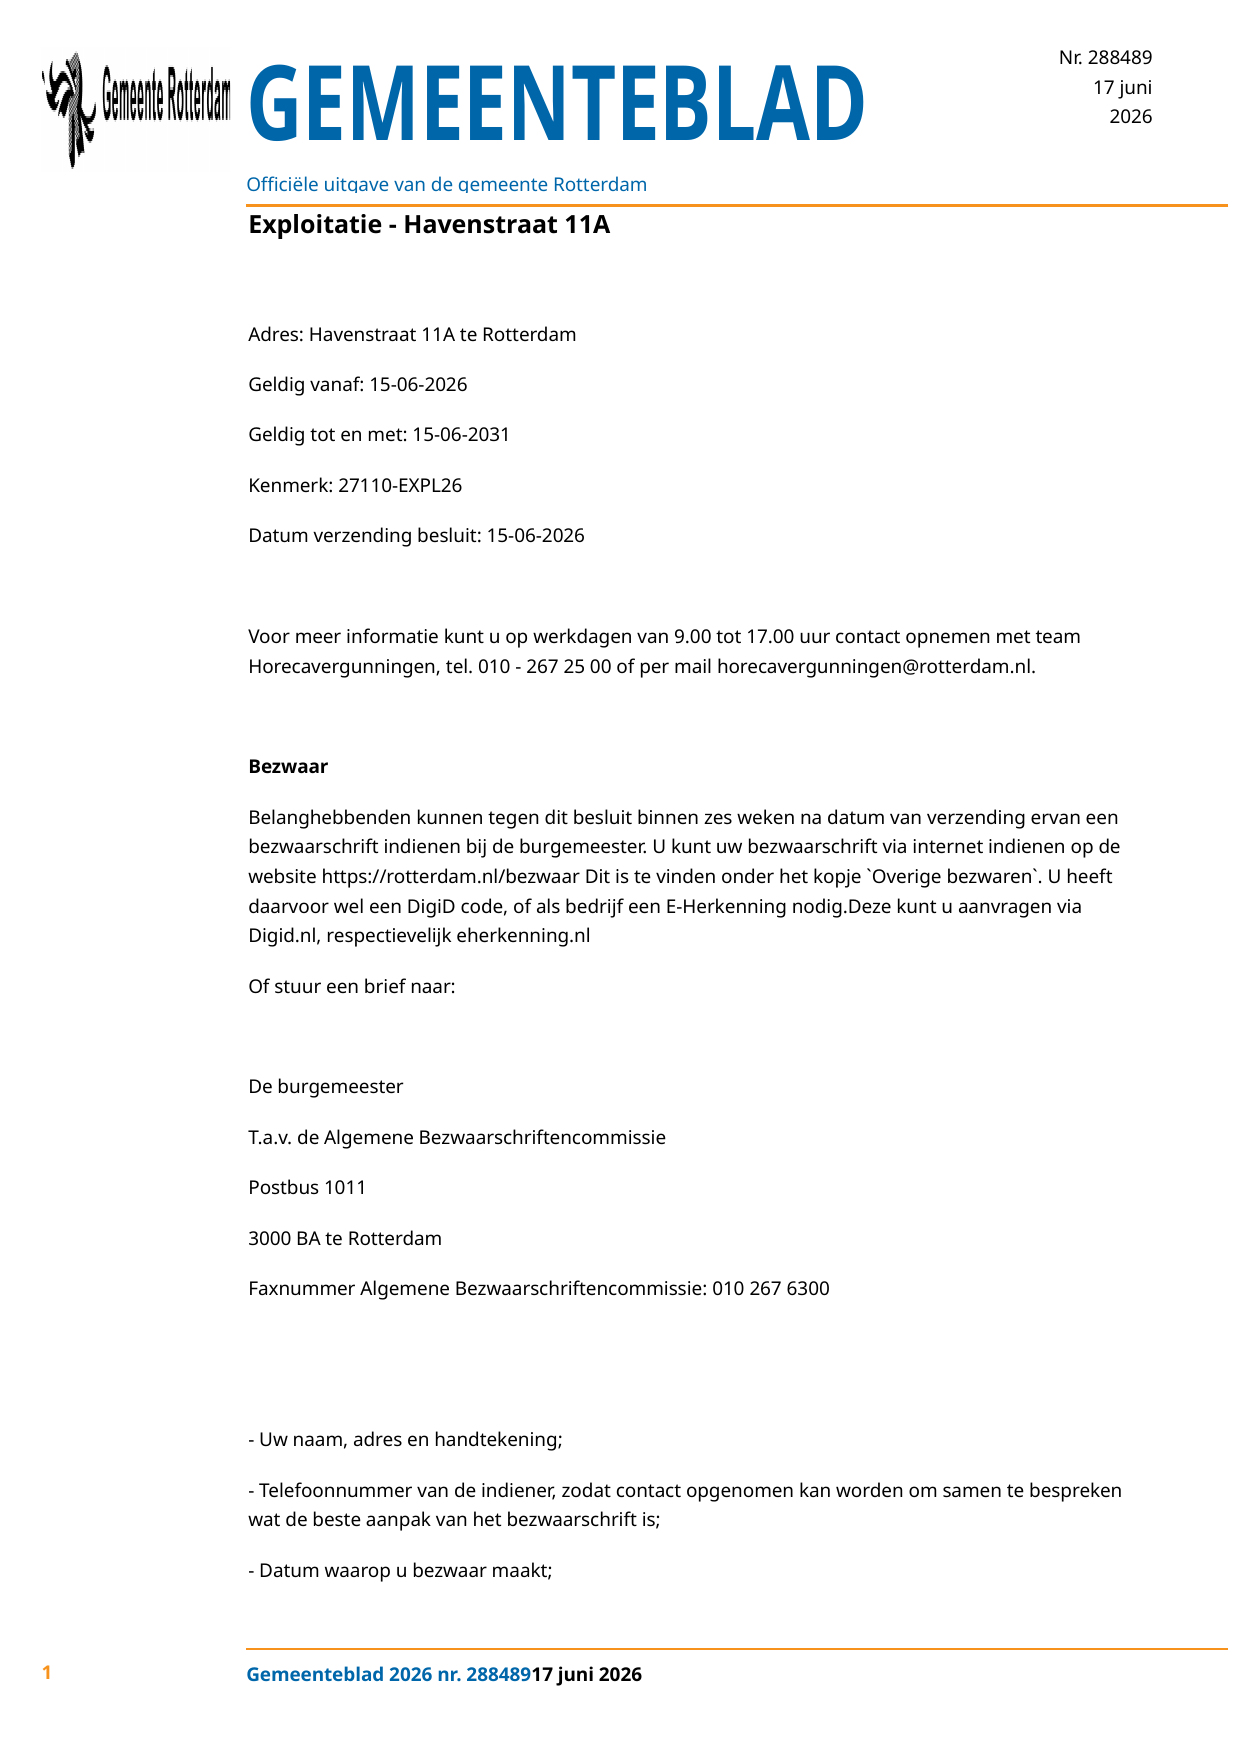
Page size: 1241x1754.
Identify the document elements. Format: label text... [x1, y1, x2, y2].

text Bezwaar [248, 754, 1152, 779]
text De burgemeester [248, 1074, 1152, 1099]
text 3000 BA te Rotterdam [248, 1225, 1152, 1251]
picture [41, 47, 231, 172]
text Datum verzending besluit: 15-06-2026 [248, 522, 1152, 548]
text Geldig tot en met: 15-06-2031 [248, 422, 1152, 447]
text Kenmerk: 27110-EXPL26 [248, 472, 1152, 498]
text Geldig vanaf: 15-06-2026 [248, 371, 1152, 397]
text Postbus 1011 [248, 1174, 1152, 1200]
text Exploitatie - Havenstraat 11A [248, 207, 1152, 241]
text Belanghebbenden kunnen tegen dit besluit binnen zes weken na datum van verzending ervan een bezwaarschrift indienen bij de burgemeester. U kunt uw bezwaarschrift via internet indienen op de website https://rotterdam.nl/bezwaar Dit is te vinden onder het kopje `Overige bezwaren`. U heeft daarvoor wel een DigiD code, of als bedrijf een E-Herkenning nodig.Deze kunt u aanvragen via Digid.nl, respectievelijk eherkenning.nl [248, 804, 1152, 948]
text Of stuur een brief naar: [248, 973, 1152, 998]
text T.a.v. de Algemene Bezwaarschriftencommissie [248, 1124, 1152, 1150]
text - Telefoonnummer van de indiener, zodat contact opgenomen kan worden om samen te bespreken wat de beste aanpak van het bezwaarschrift is; [248, 1477, 1152, 1532]
text - Uw naam, adres en handtekening; [248, 1427, 1152, 1452]
text Adres: Havenstraat 11A te Rotterdam [248, 321, 1152, 346]
text Voor meer informatie kunt u op werkdagen van 9.00 tot 17.00 uur contact opnemen met team Horecavergunningen, tel. 010 - 267 25 00 of per mail horecavergunningen@rotterdam.nl. [248, 623, 1152, 678]
text - Datum waarop u bezwaar maakt; [248, 1557, 1152, 1583]
text Faxnummer Algemene Bezwaarschriftencommissie: 010 267 6300 [248, 1275, 1152, 1301]
